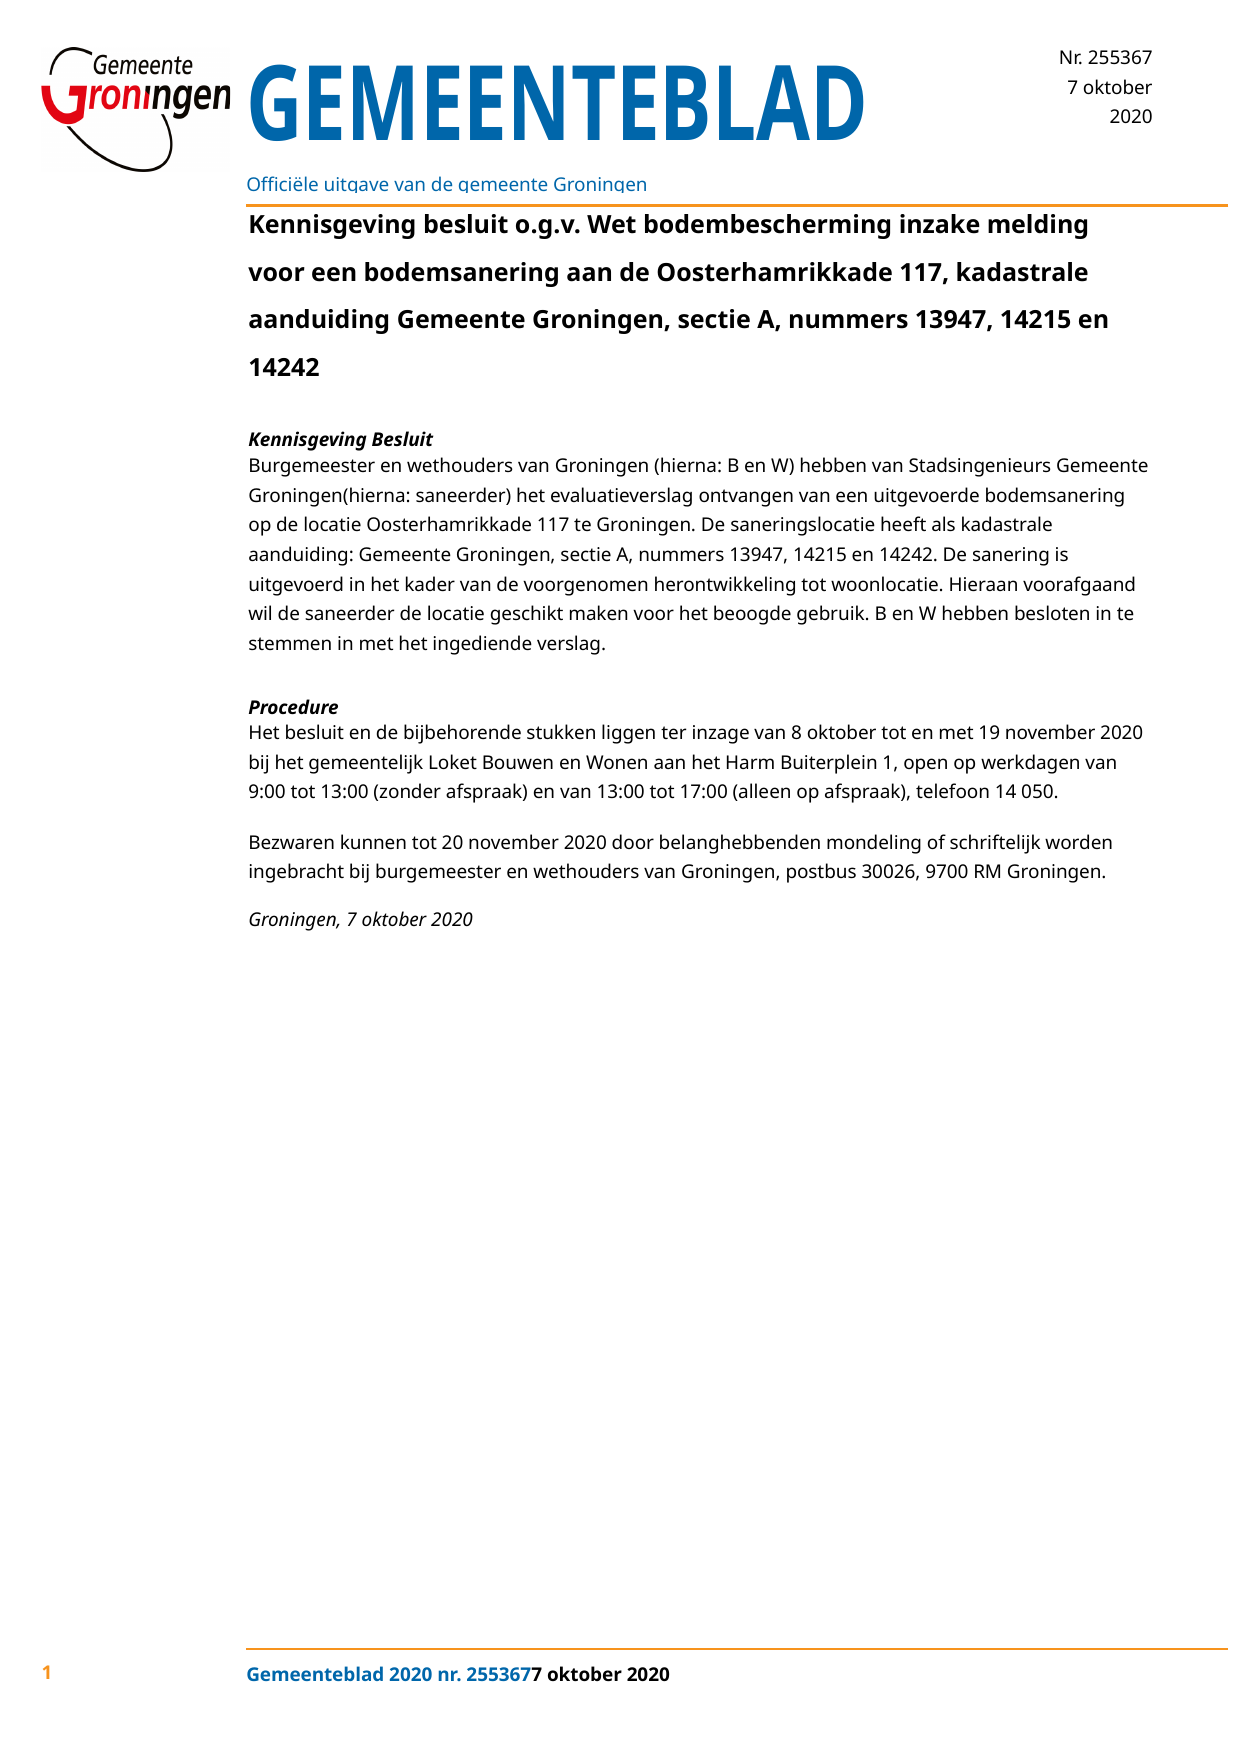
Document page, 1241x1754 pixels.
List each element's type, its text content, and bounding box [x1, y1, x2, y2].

text Het besluit en de bijbehorende stukken liggen ter inzage van 8 oktober tot en met 19 november 2020 bij het gemeentelijk Loket Bouwen en Wonen aan het Harm Buiterplein 1, open op werkdagen van 9:00 tot 13:00 (zonder afspraak) en van 13:00 tot 17:00 (alleen op afspraak), telefoon 14 050. [248, 719, 1152, 804]
text Burgemeester en wethouders van Groningen (hierna: B en W) hebben van Stadsingenieurs Gemeente Groningen(hierna: saneerder) het evaluatieverslag ontvangen van een uitgevoerde bodemsanering op de locatie Oosterhamrikkade 117 te Groningen. De saneringslocatie heeft als kadastrale aanduiding: Gemeente Groningen, sectie A, nummers 13947, 14215 en 14242. De sanering is uitgevoerd in het kader van de voorgenomen herontwikkeling tot woonlocatie. Hieraan voorafgaand wil de saneerder de locatie geschikt maken voor het beoogde gebruik. B en W hebben besloten in te stemmen in met het ingediende verslag. [248, 452, 1152, 656]
text Bezwaren kunnen tot 20 november 2020 door belanghebbenden mondeling of schriftelijk worden ingebracht bij burgemeester en wethouders van Groningen, postbus 30026, 9700 RM Groningen. [248, 829, 1152, 884]
text Kennisgeving besluit o.g.v. Wet bodembescherming inzake melding voor een bodemsanering aan de Oosterhamrikkade 117, kadastrale aanduiding Gemeente Groningen, sectie A, nummers 13947, 14215 en 14242 [248, 207, 1152, 384]
text Groningen, 7 oktober 2020 [248, 907, 1152, 932]
picture [41, 47, 231, 172]
text Kennisgeving Besluit [248, 427, 1152, 452]
text Procedure [248, 694, 1152, 719]
